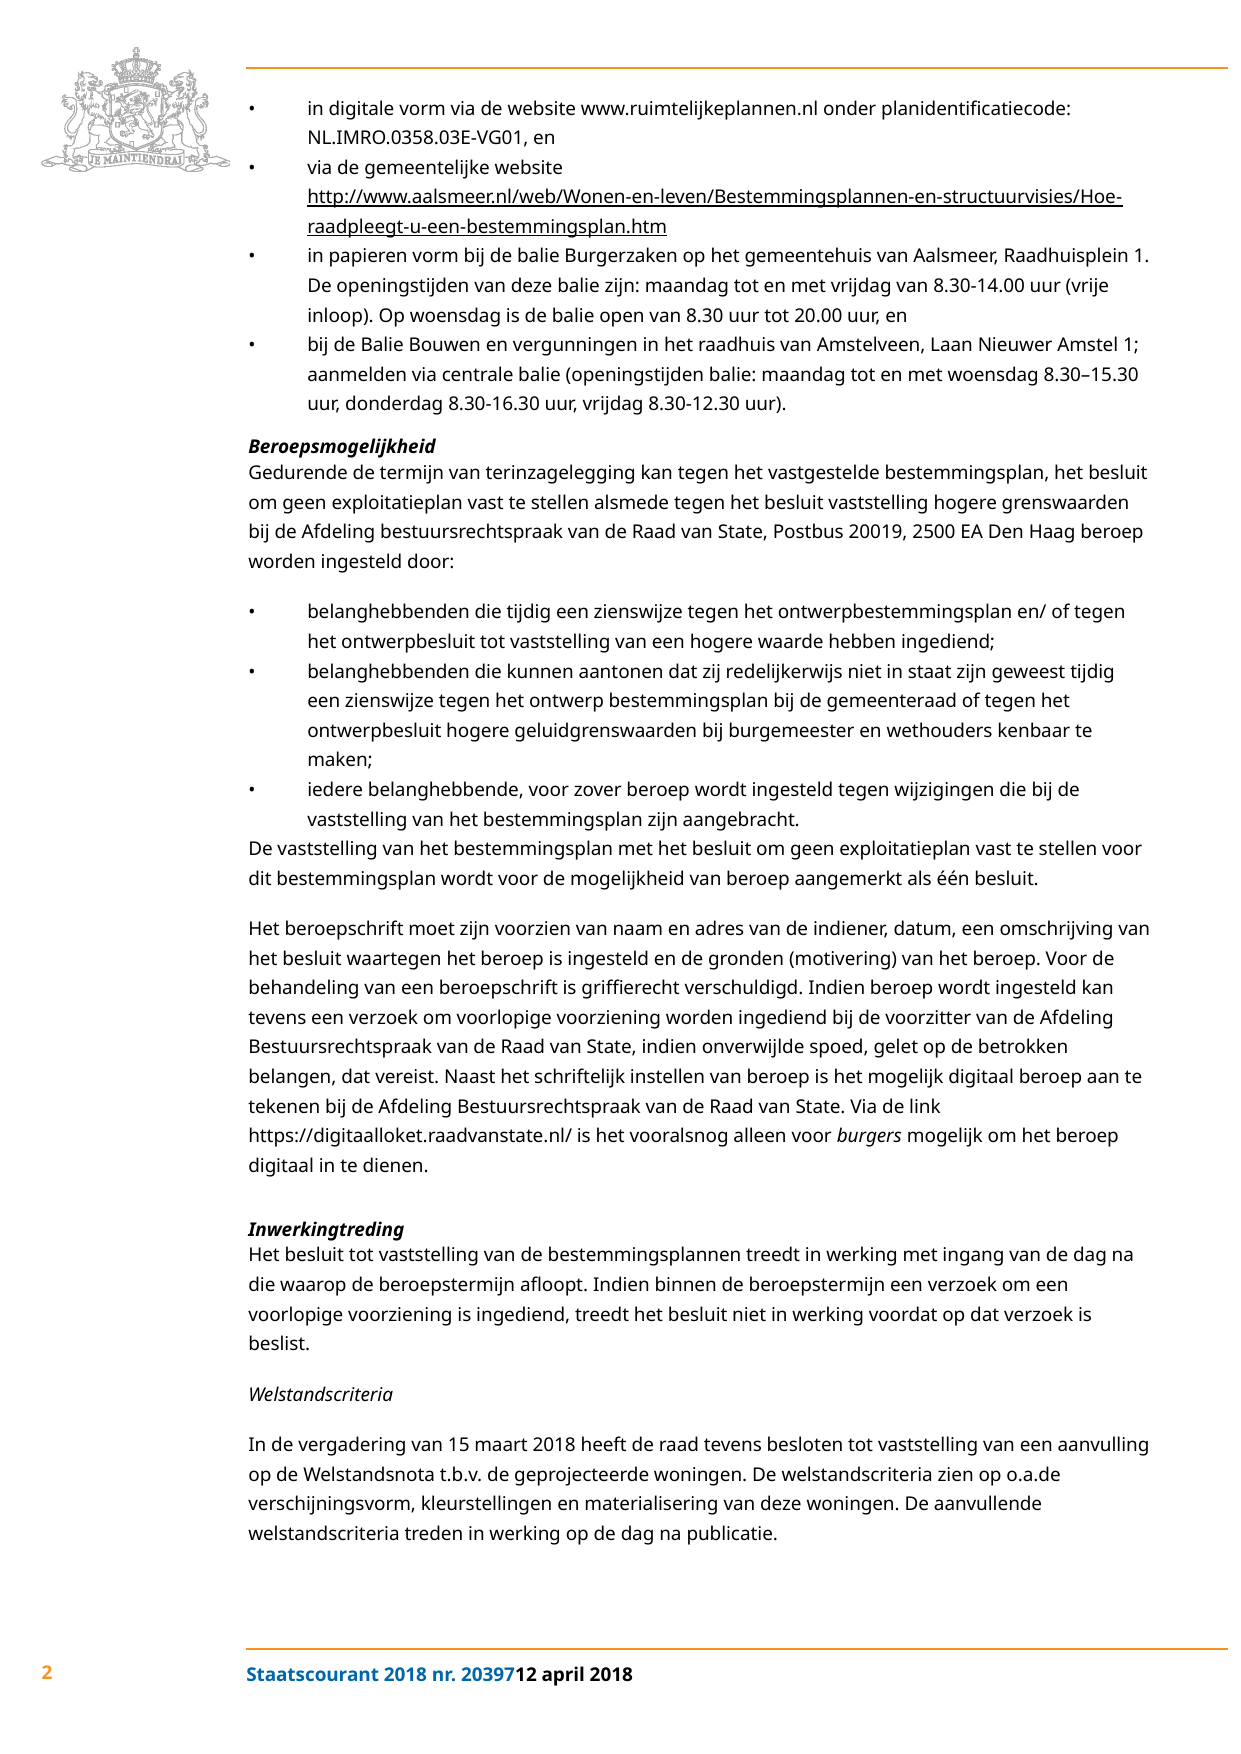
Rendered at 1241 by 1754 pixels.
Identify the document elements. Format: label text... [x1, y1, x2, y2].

text Beroepsmogelijkheid [248, 434, 1152, 459]
list in papieren vorm bij de balie Burgerzaken op het gemeentehuis van Aalsmeer, Raadhuisplein 1. De openingstijden van deze balie zijn: maandag tot en met vrijdag van 8.30-14.00 uur (vrije inloop). Op woensdag is de balie open van 8.30 uur tot 20.00 uur, en [248, 243, 1152, 328]
text Inwerkingtreding [248, 1216, 1152, 1242]
picture [41, 47, 231, 172]
list iedere belanghebbende, voor zover beroep wordt ingesteld tegen wijzigingen die bij de vaststelling van het bestemmingsplan zijn aangebracht. [248, 776, 1152, 831]
list via de gemeentelijke website http://www.aalsmeer.nl/web/Wonen-en-leven/Bestemmingsplannen-en-structuurvisies/Hoe-raadpleegt-u-een-bestemmingsplan.htm [248, 154, 1152, 239]
list belanghebbenden die kunnen aantonen dat zij redelijkerwijs niet in staat zijn geweest tijdig een zienswijze tegen het ontwerp bestemmingsplan bij de gemeenteraad of tegen het ontwerpbesluit hogere geluidgrenswaarden bij burgemeester en wethouders kenbaar te maken; [248, 658, 1152, 772]
list in digitale vorm via de website www.ruimtelijkeplannen.nl onder planidentificatiecode: NL.IMRO.0358.03E-VG01, en [248, 95, 1152, 150]
text De vaststelling van het bestemmingsplan met het besluit om geen exploitatieplan vast te stellen voor dit bestemmingsplan wordt voor de mogelijkheid van beroep aangemerkt als één besluit. [248, 835, 1152, 891]
text In de vergadering van 15 maart 2018 heeft de raad tevens besloten tot vaststelling van een aanvulling op de Welstandsnota t.b.v. de geprojecteerde woningen. De welstandscriteria zien op o.a.de verschijningsvorm, kleurstellingen en materialisering van deze woningen. De aanvullende welstandscriteria treden in werking op de dag na publicatie. [248, 1431, 1152, 1546]
list belanghebbenden die tijdig een zienswijze tegen het ontwerpbestemmingsplan en/ of tegen het ontwerpbesluit tot vaststelling van een hogere waarde hebben ingediend; [248, 599, 1152, 654]
text Het beroepschrift moet zijn voorzien van naam en adres van de indiener, datum, een omschrijving van het besluit waartegen het beroep is ingesteld en de gronden (motivering) van het beroep. Voor de behandeling van een beroepschrift is griffierecht verschuldigd. Indien beroep wordt ingesteld kan tevens een verzoek om voorlopige voorziening worden ingediend bij de voorzitter van de Afdeling Bestuursrechtspraak van de Raad van State, indien onverwijlde spoed, gelet op de betrokken belangen, dat vereist. Naast het schriftelijk instellen van beroep is het mogelijk digitaal beroep aan te tekenen bij de Afdeling Bestuursrechtspraak van de Raad van State. Via de link https://digitaalloket.raadvanstate.nl/ is het vooralsnog alleen voor burgers mogelijk om het beroep digitaal in te dienen. [248, 915, 1152, 1178]
text Gedurende de termijn van terinzagelegging kan tegen het vastgestelde bestemmingsplan, het besluit om geen exploitatieplan vast te stellen alsmede tegen het besluit vaststelling hogere grenswaarden bij de Afdeling bestuursrechtspraak van de Raad van State, Postbus 20019, 2500 EA Den Haag beroep worden ingesteld door: [248, 459, 1152, 574]
text Welstandscriteria [248, 1381, 1152, 1407]
text Het besluit tot vaststelling van de bestemmingsplannen treedt in werking met ingang van de dag na die waarop de beroepstermijn afloopt. Indien binnen de beroepstermijn een verzoek om een voorlopige voorziening is ingediend, treedt het besluit niet in werking voordat op dat verzoek is beslist. [248, 1242, 1152, 1356]
list bij de Balie Bouwen en vergunningen in het raadhuis van Amstelveen, Laan Nieuwer Amstel 1; aanmelden via centrale balie (openingstijden balie: maandag tot en met woensdag 8.30–15.30 uur, donderdag 8.30-16.30 uur, vrijdag 8.30-12.30 uur). [248, 331, 1152, 416]
